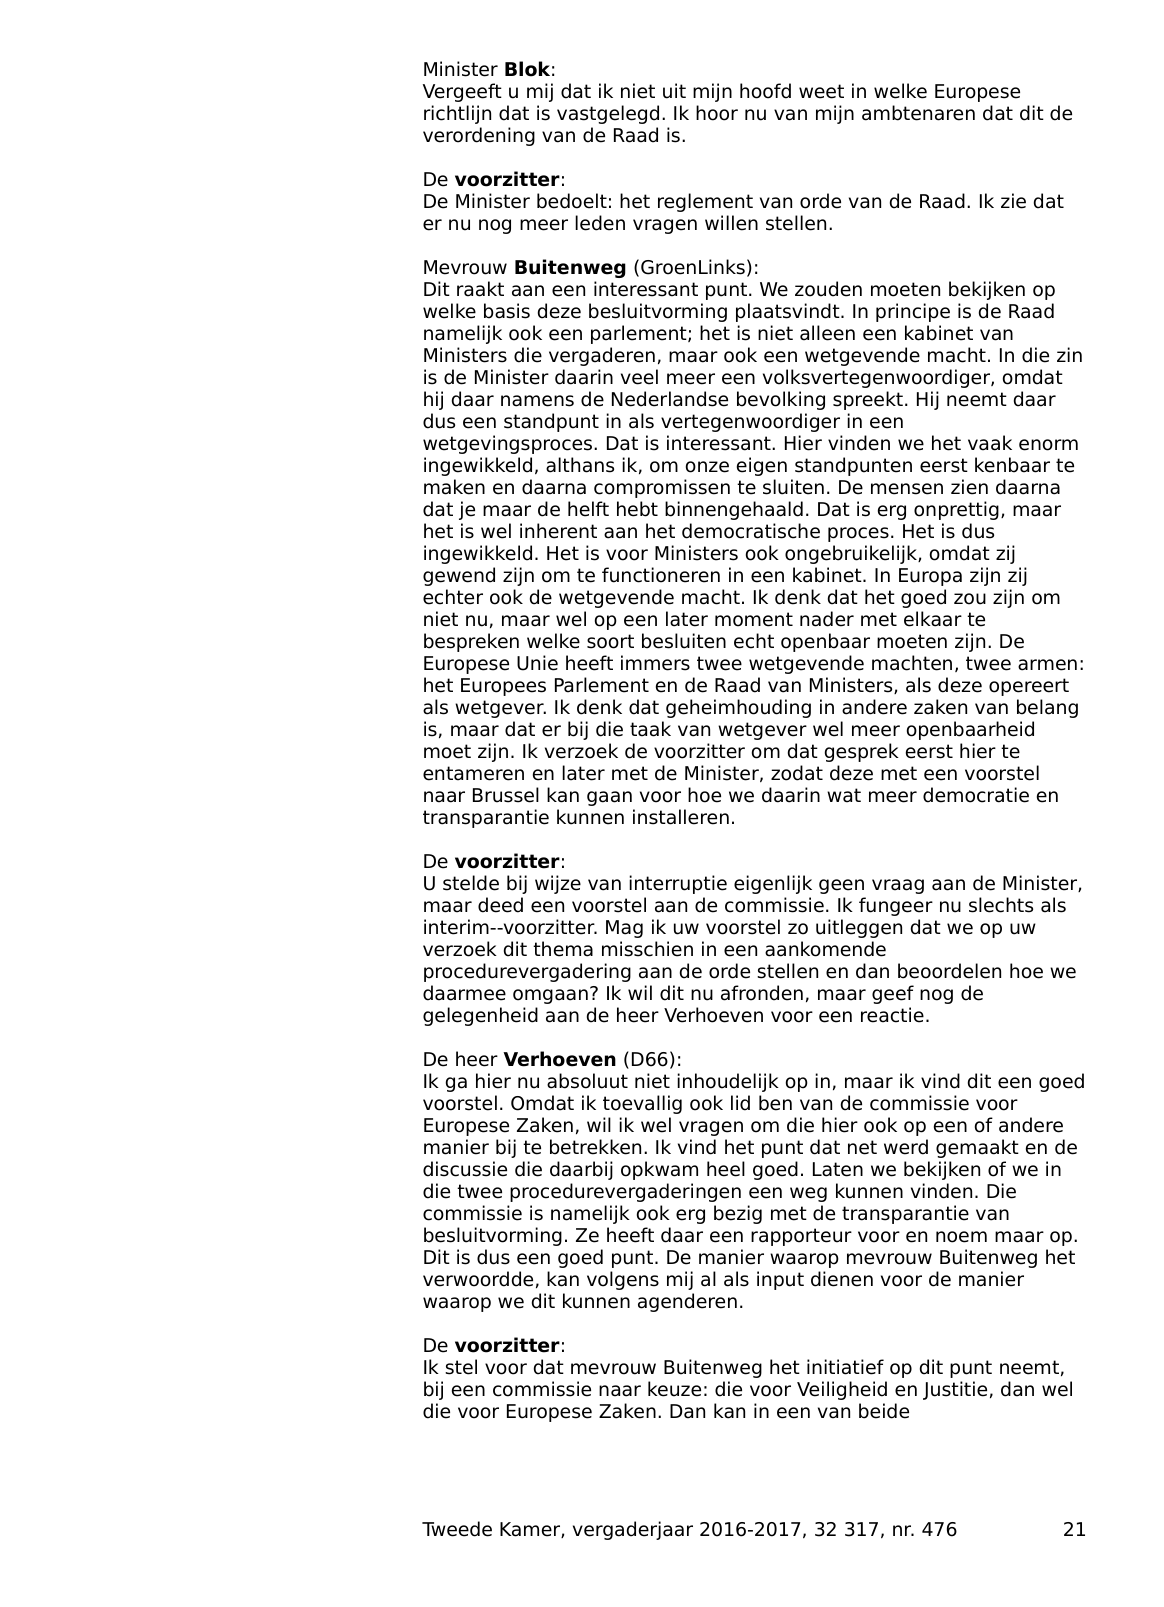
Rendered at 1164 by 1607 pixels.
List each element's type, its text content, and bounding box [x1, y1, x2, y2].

text De heer Verhoeven (D66): [422, 1049, 1087, 1071]
text De voorzitter: [422, 851, 1087, 873]
text De voorzitter: [422, 169, 1087, 191]
text Vergeeft u mij dat ik niet uit mijn hoofd weet in welke Europese richtlijn dat is vastgelegd. Ik hoor nu van mijn ambtenaren dat dit de verordening van de Raad is. [422, 81, 1087, 147]
text U stelde bij wijze van interruptie eigenlijk geen vraag aan de Minister, maar deed een voorstel aan de commissie. Ik fungeer nu slechts als interim--voorzitter. Mag ik uw voorstel zo uitleggen dat we op uw verzoek dit thema misschien in een aankomende procedurevergadering aan de orde stellen en dan beoordelen hoe we daarmee omgaan? Ik wil dit nu afronden, maar geef nog de gelegenheid aan de heer Verhoeven voor een reactie. [422, 873, 1087, 1027]
text De Minister bedoelt: het reglement van orde van de Raad. Ik zie dat er nu nog meer leden vragen willen stellen. [422, 191, 1087, 235]
text Ik stel voor dat mevrouw Buitenweg het initiatief op dit punt neemt, bij een commissie naar keuze: die voor Veiligheid en Justitie, dan wel die voor Europese Zaken. Dan kan in een van beide [422, 1357, 1087, 1423]
text Dit raakt aan een interessant punt. We zouden moeten bekijken op welke basis deze besluitvorming plaatsvindt. In principe is de Raad namelijk ook een parlement; het is niet alleen een kabinet van Ministers die vergaderen, maar ook een wetgevende macht. In die zin is de Minister daarin veel meer een volksvertegenwoordiger, omdat hij daar namens de Nederlandse bevolking spreekt. Hij neemt daar dus een standpunt in als vertegenwoordiger in een wetgevingsproces. Dat is interessant. Hier vinden we het vaak enorm ingewikkeld, althans ik, om onze eigen standpunten eerst kenbaar te maken en daarna compromissen te sluiten. De mensen zien daarna dat je maar de helft hebt binnengehaald. Dat is erg onprettig, maar het is wel inherent aan het democratische proces. Het is dus ingewikkeld. Het is voor Ministers ook ongebruikelijk, omdat zij gewend zijn om te functioneren in een kabinet. In Europa zijn zij echter ook de wetgevende macht. Ik denk dat het goed zou zijn om niet nu, maar wel op een later moment nader met elkaar te bespreken welke soort besluiten echt openbaar moeten zijn. De Europese Unie heeft immers twee wetgevende machten, twee armen: het Europees Parlement en de Raad van Ministers, als deze opereert als wetgever. Ik denk dat geheimhouding in andere zaken van belang is, maar dat er bij die taak van wetgever wel meer openbaarheid moet zijn. Ik verzoek de voorzitter om dat gesprek eerst hier te entameren en later met de Minister, zodat deze met een voorstel naar Brussel kan gaan voor hoe we daarin wat meer democratie en transparantie kunnen installeren. [422, 279, 1087, 829]
text Ik ga hier nu absoluut niet inhoudelijk op in, maar ik vind dit een goed voorstel. Omdat ik toevallig ook lid ben van de commissie voor Europese Zaken, wil ik wel vragen om die hier ook op een of andere manier bij te betrekken. Ik vind het punt dat net werd gemaakt en de discussie die daarbij opkwam heel goed. Laten we bekijken of we in die twee procedurevergaderingen een weg kunnen vinden. Die commissie is namelijk ook erg bezig met de transparantie van besluitvorming. Ze heeft daar een rapporteur voor en noem maar op. Dit is dus een goed punt. De manier waarop mevrouw Buitenweg het verwoordde, kan volgens mij al als input dienen voor de manier waarop we dit kunnen agenderen. [422, 1071, 1087, 1313]
text Minister Blok: [422, 59, 1087, 81]
text Mevrouw Buitenweg (GroenLinks): [422, 257, 1087, 279]
text De voorzitter: [422, 1335, 1087, 1357]
